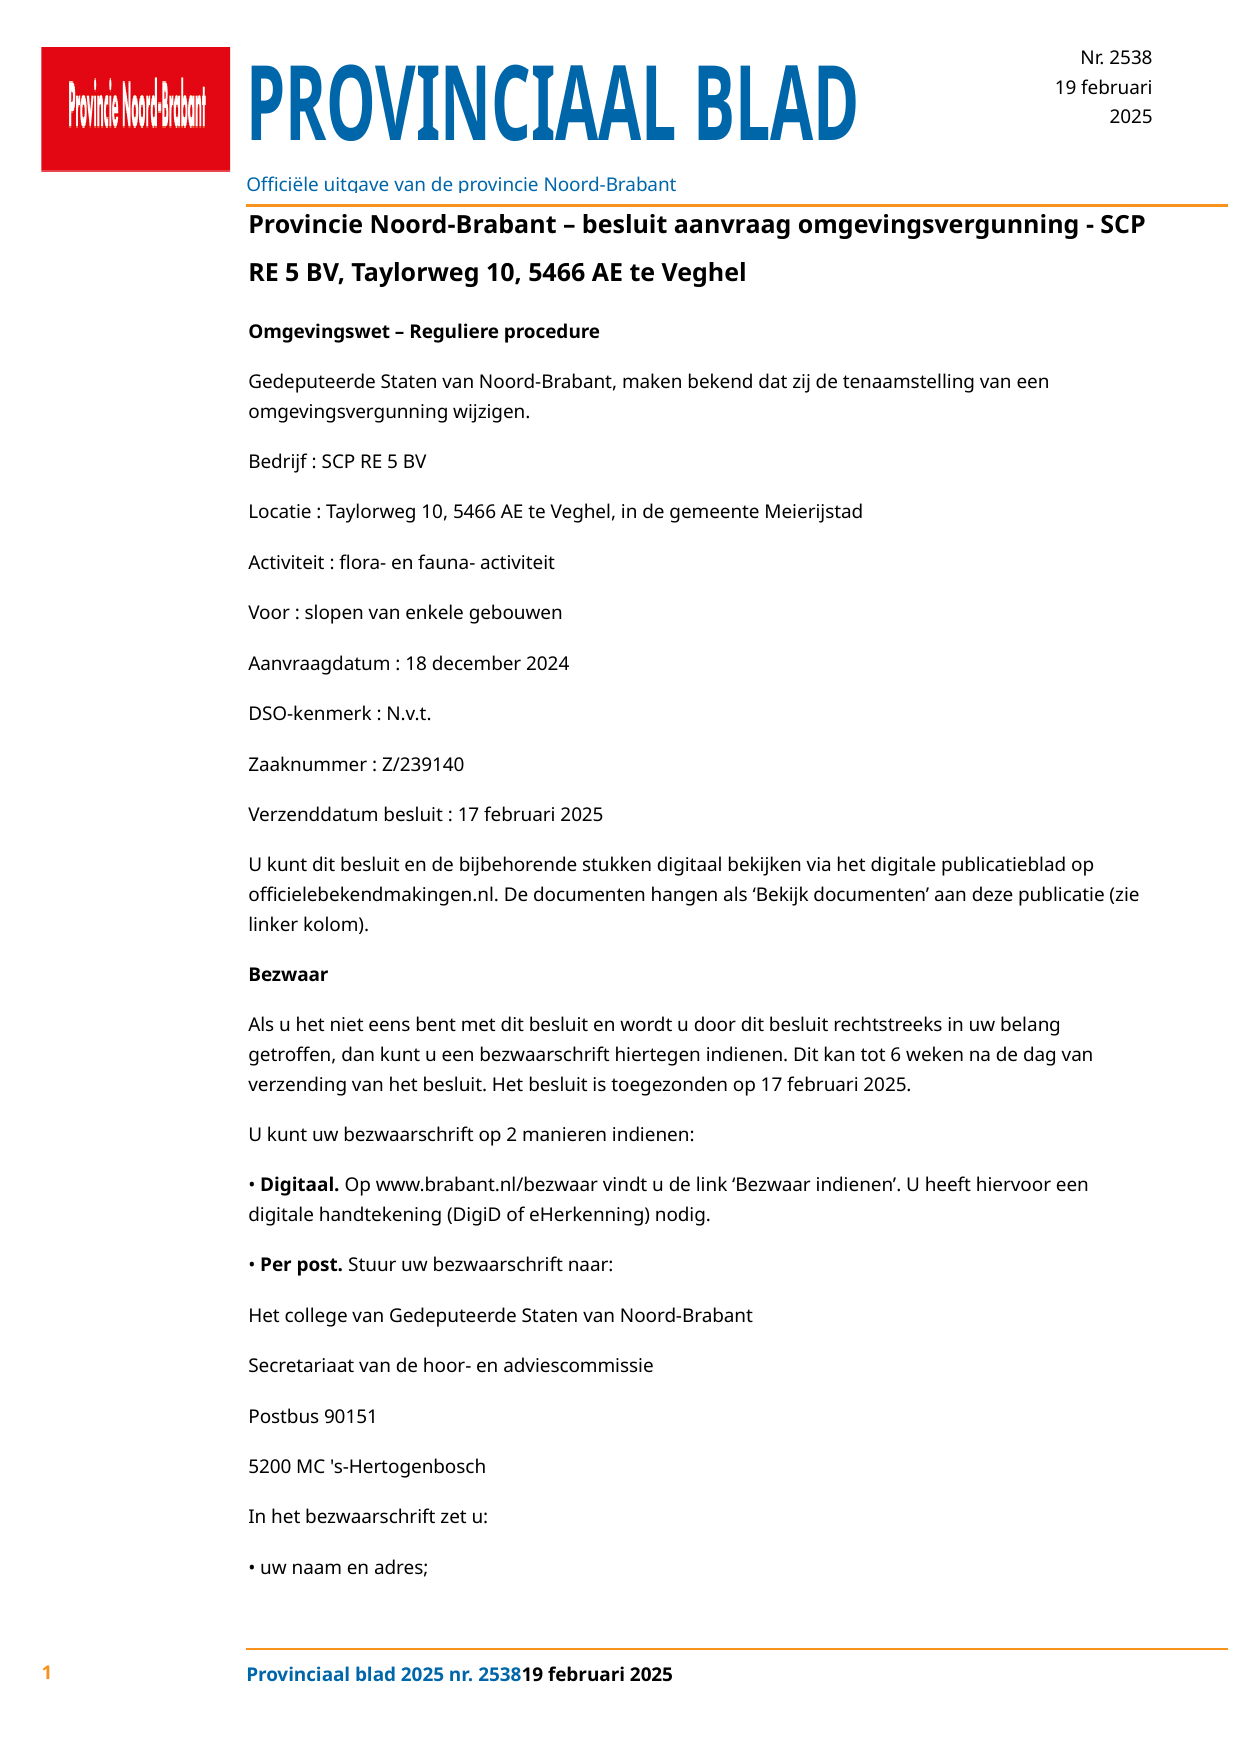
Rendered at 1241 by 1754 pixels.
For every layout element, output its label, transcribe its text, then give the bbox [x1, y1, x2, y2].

text • Per post. Stuur uw bezwaarschrift naar: [248, 1252, 1152, 1277]
text Bezwaar [248, 961, 1152, 987]
text Het college van Gedeputeerde Staten van Noord-Brabant [248, 1302, 1152, 1328]
picture [41, 47, 231, 172]
text Aanvraagdatum : 18 december 2024 [248, 650, 1152, 676]
text • uw naam en adres; [248, 1554, 1152, 1580]
text U kunt uw bezwaarschrift op 2 manieren indienen: [248, 1121, 1152, 1147]
text DSO-kenmerk : N.v.t. [248, 700, 1152, 726]
text Locatie : Taylorweg 10, 5466 AE te Veghel, in de gemeente Meierijstad [248, 499, 1152, 524]
text Zaaknummer : Z/239140 [248, 751, 1152, 777]
text Secretariaat van de hoor- en adviescommissie [248, 1352, 1152, 1378]
text • Digitaal. Op www.brabant.nl/bezwaar vindt u de link ‘Bezwaar indienen’. U heeft hiervoor een digitale handtekening (DigiD of eHerkenning) nodig. [248, 1172, 1152, 1227]
text Bedrijf : SCP RE 5 BV [248, 448, 1152, 474]
text Verzenddatum besluit : 17 februari 2025 [248, 801, 1152, 827]
text U kunt dit besluit en de bijbehorende stukken digitaal bekijken via het digitale publicatieblad op officielebekendmakingen.nl. De documenten hangen als ‘Bekijk documenten’ aan deze publicatie (zie linker kolom). [248, 852, 1152, 937]
text Voor : slopen van enkele gebouwen [248, 599, 1152, 625]
text Gedeputeerde Staten van Noord-Brabant, maken bekend dat zij de tenaamstelling van een omgevingsvergunning wijzigen. [248, 368, 1152, 424]
text Provincie Noord-Brabant – besluit aanvraag omgevingsvergunning - SCP RE 5 BV, Taylorweg 10, 5466 AE te Veghel [248, 207, 1152, 288]
text Activiteit : flora- en fauna- activiteit [248, 549, 1152, 575]
text Omgevingswet – Reguliere procedure [248, 318, 1152, 344]
text Postbus 90151 [248, 1403, 1152, 1429]
text 5200 MC 's‑Hertogenbosch [248, 1453, 1152, 1479]
text In het bezwaarschrift zet u: [248, 1504, 1152, 1529]
text Als u het niet eens bent met dit besluit en wordt u door dit besluit rechtstreeks in uw belang getroffen, dan kunt u een bezwaarschrift hiertegen indienen. Dit kan tot 6 weken na de dag van verzending van het besluit. Het besluit is toegezonden op 17 februari 2025. [248, 1012, 1152, 1097]
